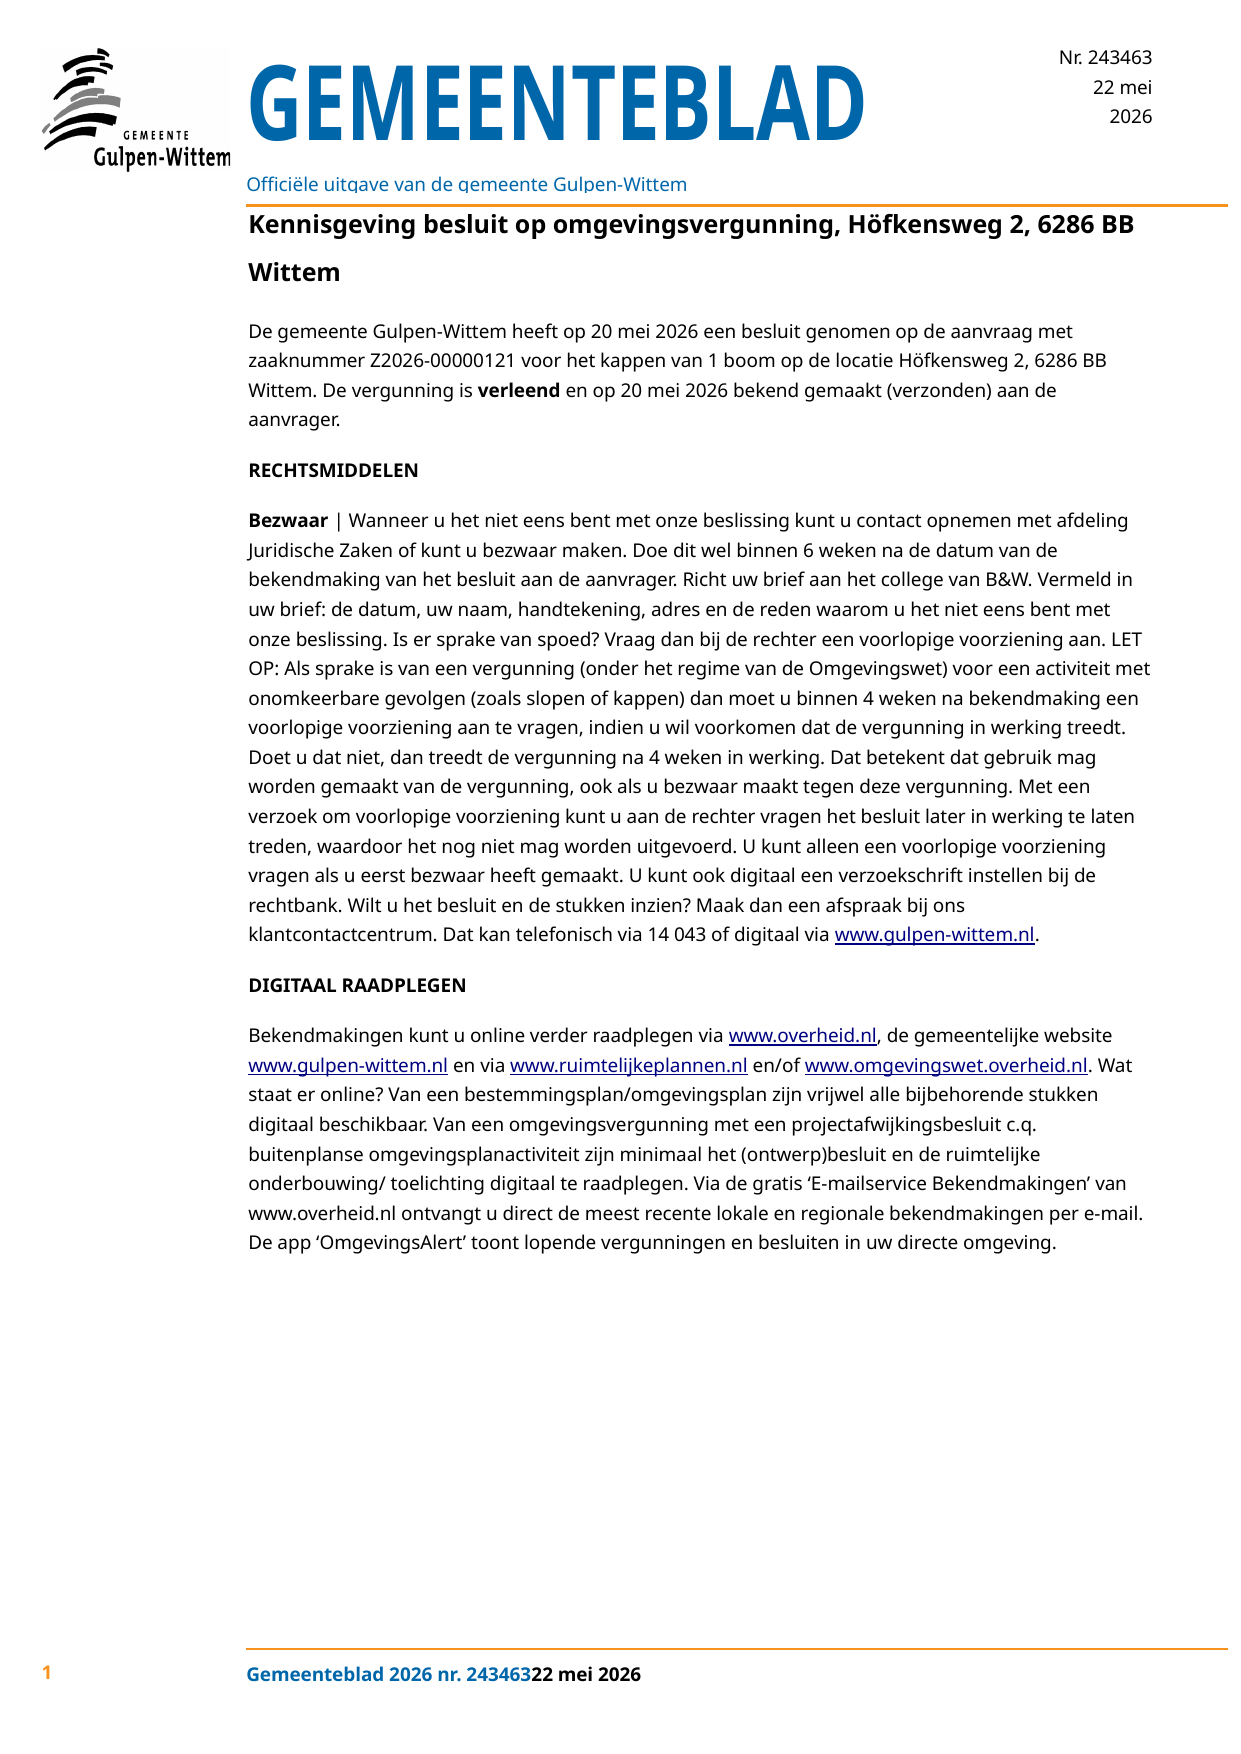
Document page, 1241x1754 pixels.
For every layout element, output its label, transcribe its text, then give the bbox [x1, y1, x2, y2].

text De gemeente Gulpen-Wittem heeft op 20 mei 2026 een besluit genomen op de aanvraag met zaaknummer Z2026-00000121 voor het kappen van 1 boom op de locatie Höfkensweg 2, 6286 BB Wittem. De vergunning is verleend en op 20 mei 2026 bekend gemaakt (verzonden) aan de aanvrager. [248, 318, 1152, 432]
text RECHTSMIDDELEN [248, 457, 1152, 483]
text Bekendmakingen kunt u online verder raadplegen via www.overheid.nl, de gemeentelijke website www.gulpen-wittem.nl en via www.ruimtelijkeplannen.nl en/of www.omgevingswet.overheid.nl. Wat staat er online? Van een bestemmingsplan/omgevingsplan zijn vrijwel alle bijbehorende stukken digitaal beschikbaar. Van een omgevingsvergunning met een projectafwijkingsbesluit c.q. buitenplanse omgevingsplanactiviteit zijn minimaal het (ontwerp)besluit en de ruimtelijke onderbouwing/ toelichting digitaal te raadplegen. Via de gratis ‘E-mailservice Bekendmakingen’ van www.overheid.nl ontvangt u direct de meest recente lokale en regionale bekendmakingen per e-mail. De app ‘OmgevingsAlert’ toont lopende vergunningen en besluiten in uw directe omgeving. [248, 1022, 1152, 1255]
text Bezwaar | Wanneer u het niet eens bent met onze beslissing kunt u contact opnemen met afdeling Juridische Zaken of kunt u bezwaar maken. Doe dit wel binnen 6 weken na de datum van de bekendmaking van het besluit aan de aanvrager. Richt uw brief aan het college van B&W. Vermeld in uw brief: de datum, uw naam, handtekening, adres en de reden waarom u het niet eens bent met onze beslissing. Is er sprake van spoed? Vraag dan bij de rechter een voorlopige voorziening aan. LET OP: Als sprake is van een vergunning (onder het regime van de Omgevingswet) voor een activiteit met onomkeerbare gevolgen (zoals slopen of kappen) dan moet u binnen 4 weken na bekendmaking een voorlopige voorziening aan te vragen, indien u wil voorkomen dat de vergunning in werking treedt. Doet u dat niet, dan treedt de vergunning na 4 weken in werking. Dat betekent dat gebruik mag worden gemaakt van de vergunning, ook als u bezwaar maakt tegen deze vergunning. Met een verzoek om voorlopige voorziening kunt u aan de rechter vragen het besluit later in werking te laten treden, waardoor het nog niet mag worden uitgevoerd. U kunt alleen een voorlopige voorziening vragen als u eerst bezwaar heeft gemaakt. U kunt ook digitaal een verzoekschrift instellen bij de rechtbank. Wilt u het besluit en de stukken inzien? Maak dan een afspraak bij ons klantcontactcentrum. Dat kan telefonisch via 14 043 of digitaal via www.gulpen-wittem.nl. [248, 507, 1152, 947]
picture [41, 47, 231, 172]
text DIGITAAL RAADPLEGEN [248, 972, 1152, 998]
text Kennisgeving besluit op omgevingsvergunning, Höfkensweg 2, 6286 BB Wittem [248, 207, 1152, 288]
